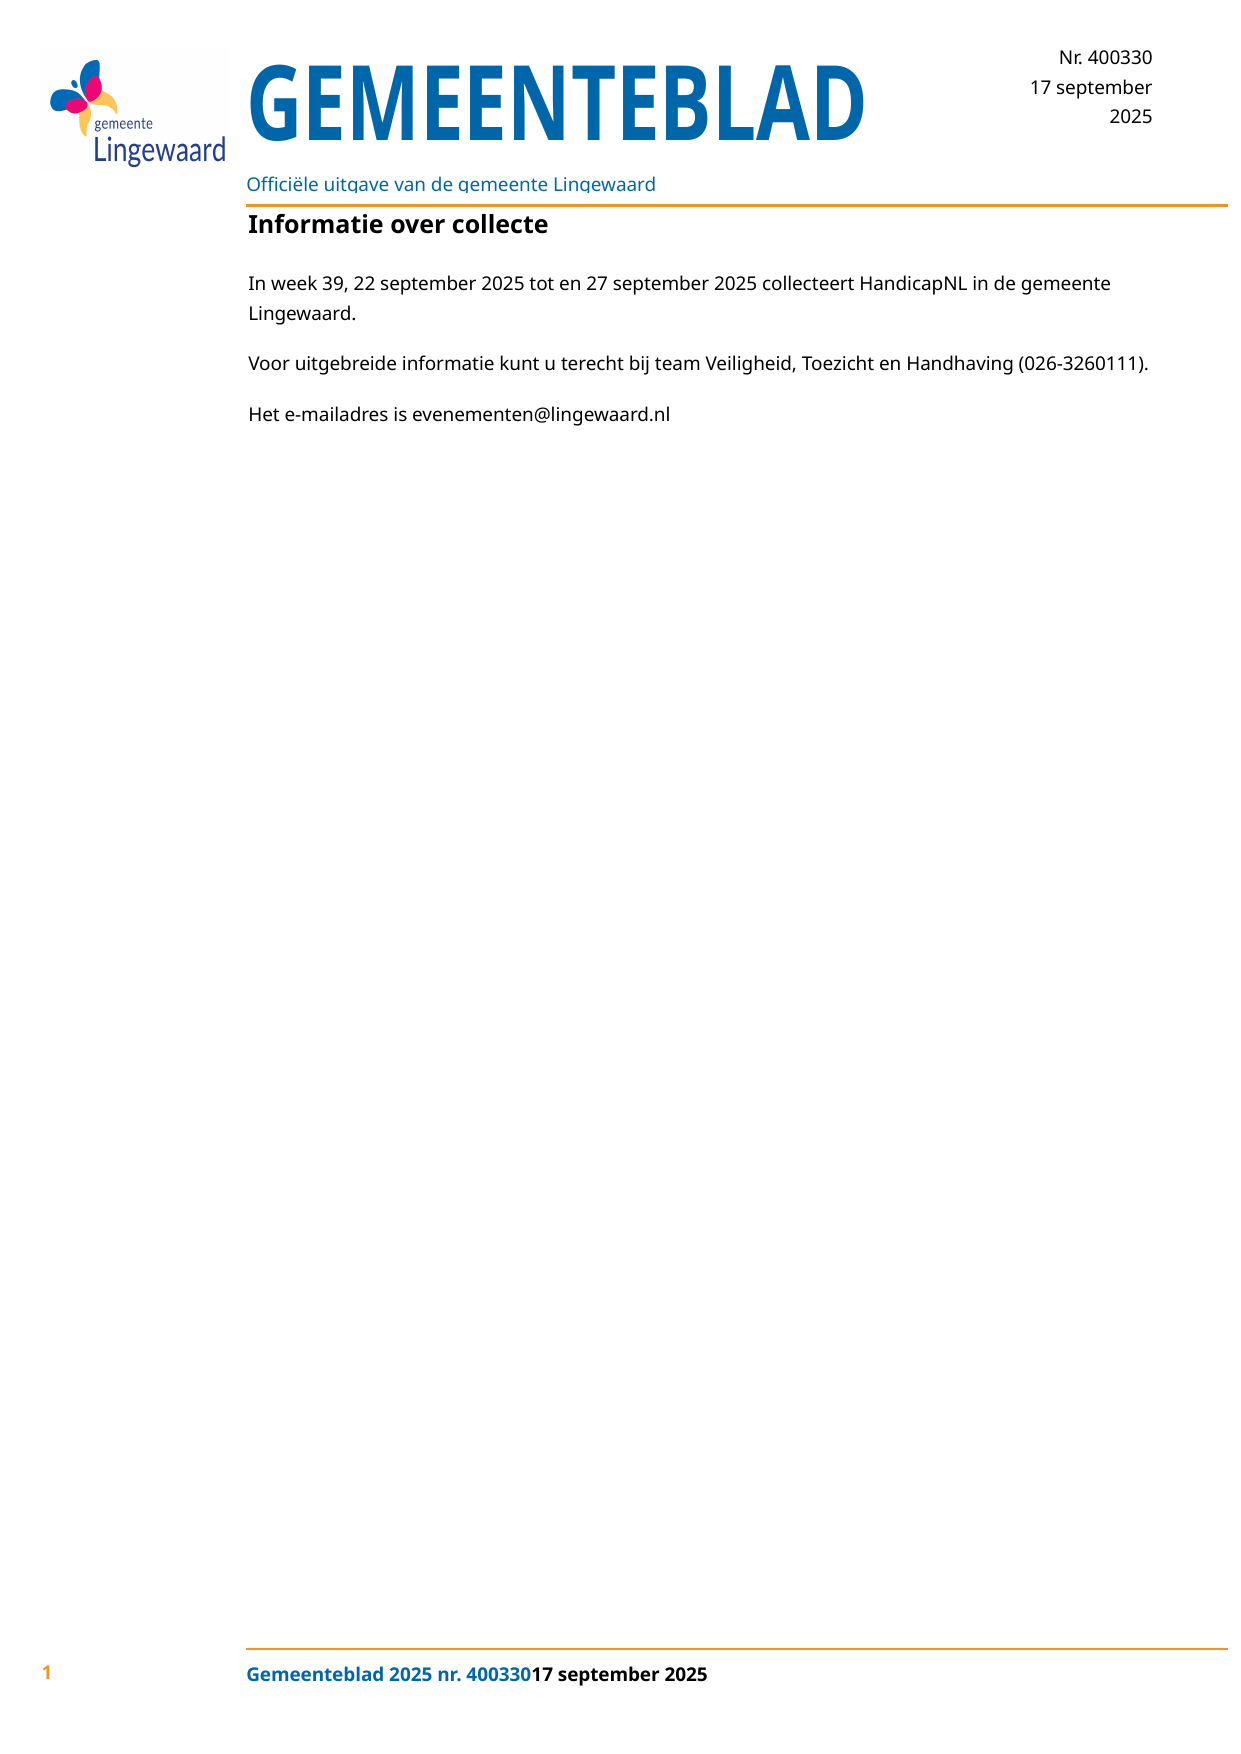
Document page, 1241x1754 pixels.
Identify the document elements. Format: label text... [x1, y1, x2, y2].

picture [41, 47, 231, 172]
text Het e-mailadres is evenementen@lingewaard.nl [248, 401, 1152, 426]
text Informatie over collecte [248, 207, 1152, 241]
text Voor uitgebreide informatie kunt u terecht bij team Veiligheid, Toezicht en Handhaving (026-3260111). [248, 350, 1152, 376]
text In week 39, 22 september 2025 tot en 27 september 2025 collecteert HandicapNL in de gemeente Lingewaard. [248, 270, 1152, 326]
